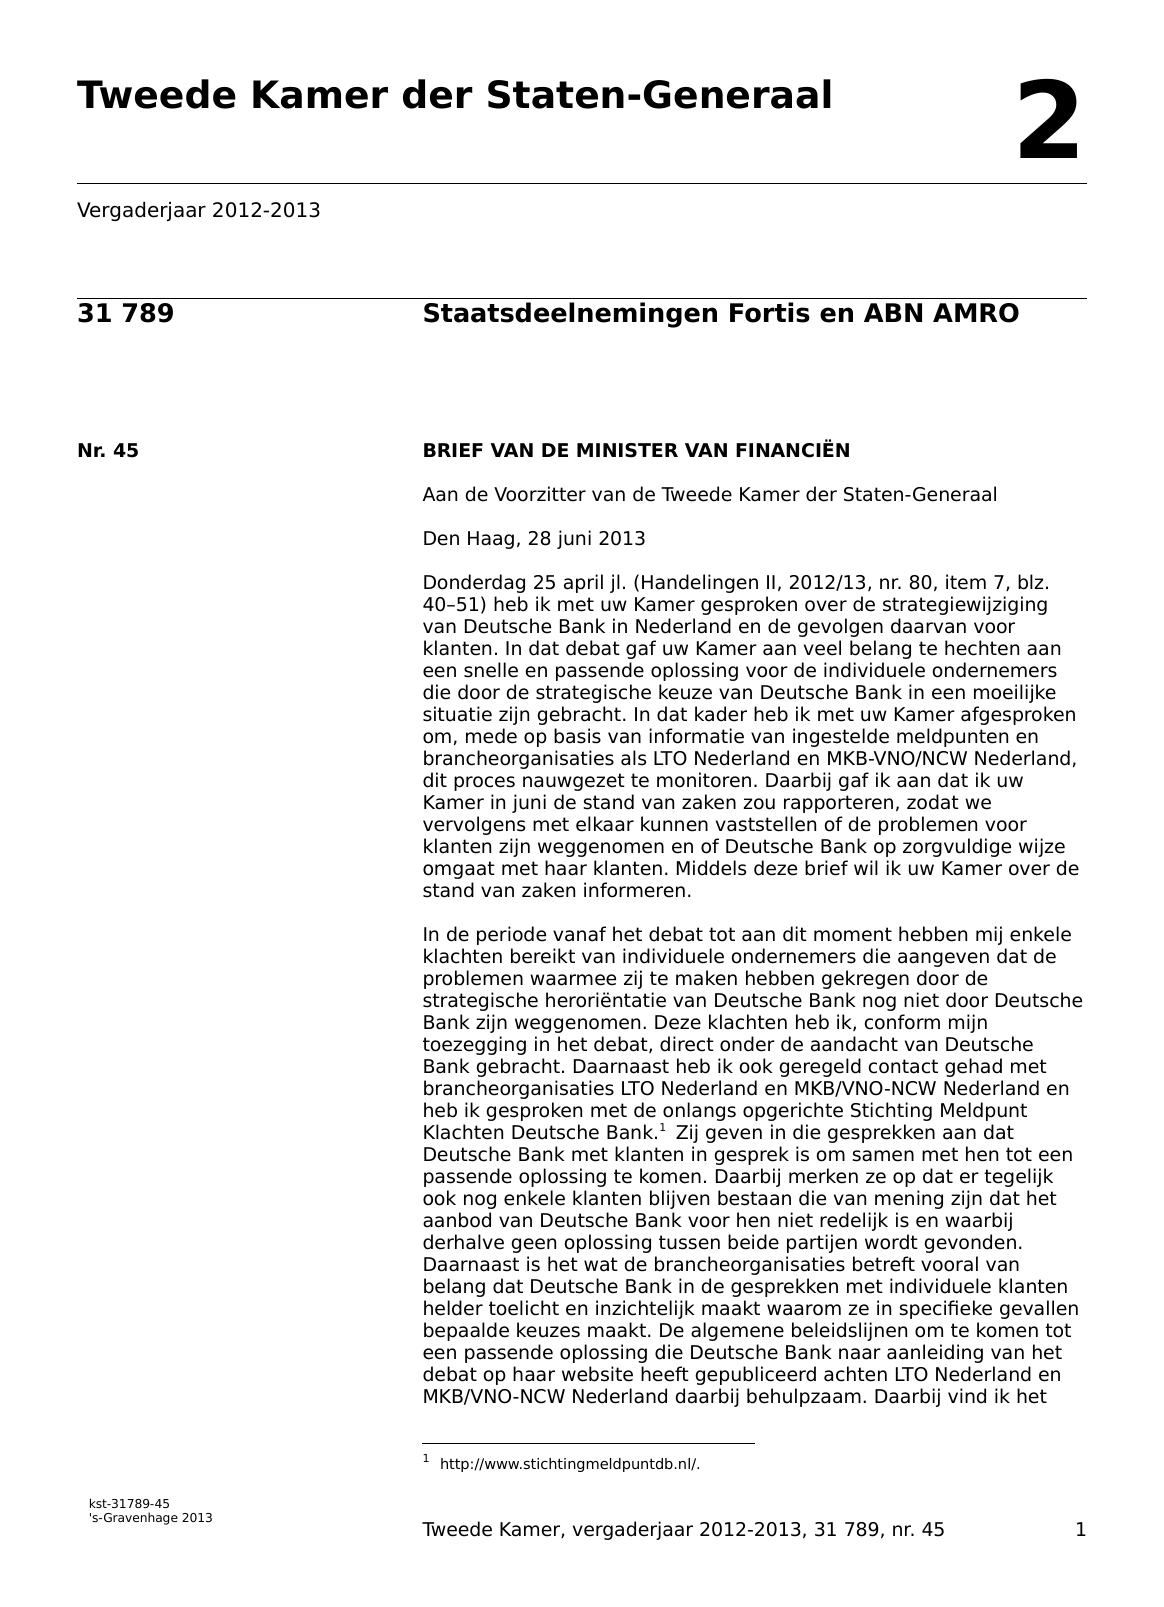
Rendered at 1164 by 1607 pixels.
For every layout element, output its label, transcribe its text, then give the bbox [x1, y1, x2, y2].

table_header Tweede Kamer der Staten-Generaal [77, 59, 886, 183]
table_header 2 [886, 59, 1087, 183]
subtitle Nr. 45 BRIEF VAN DE MINISTER VAN FINANCIËN [77, 440, 1087, 462]
text Den Haag, 28 juni 2013 [422, 528, 1087, 550]
text Aan de Voorzitter van de Tweede Kamer der Staten-Generaal [422, 484, 1087, 506]
subtitle 31 789 Staatsdeelnemingen Fortis en ABN AMRO [77, 299, 1087, 329]
text In de periode vanaf het debat tot aan dit moment hebben mij enkele klachten bereikt van individuele ondernemers die aangeven dat de problemen waarmee zij te maken hebben gekregen door de strategische heroriëntatie van Deutsche Bank nog niet door Deutsche Bank zijn weggenomen. Deze klachten heb ik, conform mijn toezegging in het debat, direct onder de aandacht van Deutsche Bank gebracht. Daarnaast heb ik ook geregeld contact gehad met brancheorganisaties LTO Nederland en MKB/VNO-NCW Nederland en heb ik gesproken met de onlangs opgerichte Stichting Meldpunt Klachten Deutsche Bank. Zij geven in die gesprekken aan dat Deutsche Bank met klanten in gesprek is om samen met hen tot een passende oplossing te komen. Daarbij merken ze op dat er tegelijk ook nog enkele klanten blijven bestaan die van mening zijn dat het aanbod van Deutsche Bank voor hen niet redelijk is en waarbij derhalve geen oplossing tussen beide partijen wordt gevonden. Daarnaast is het wat de brancheorganisaties betreft vooral van belang dat Deutsche Bank in de gesprekken met individuele klanten helder toelicht en inzichtelijk maakt waarom ze in specifieke gevallen bepaalde keuzes maakt. De algemene beleidslijnen om te komen tot een passende oplossing die Deutsche Bank naar aanleiding van het debat op haar website heeft gepubliceerd achten LTO Nederland en MKB/VNO-NCW Nederland daarbij behulpzaam. Daarbij vind ik het [422, 924, 1087, 1408]
text http://www.stichtingmeldpuntdb.nl/. [422, 1452, 1087, 1474]
text kst-31789-45 [88, 1497, 323, 1511]
text Donderdag 25 april jl. (Handelingen II, 2012/13, nr. 80, item 7, blz. 40–51) heb ik met uw Kamer gesproken over de strategiewijziging van Deutsche Bank in Nederland en de gevolgen daarvan voor klanten. In dat debat gaf uw Kamer aan veel belang te hechten aan een snelle en passende oplossing voor de individuele ondernemers die door de strategische keuze van Deutsche Bank in een moeilijke situatie zijn gebracht. In dat kader heb ik met uw Kamer afgesproken om, mede op basis van informatie van ingestelde meldpunten en brancheorganisaties als LTO Nederland en MKB-VNO/NCW Nederland, dit proces nauwgezet te monitoren. Daarbij gaf ik aan dat ik uw Kamer in juni de stand van zaken zou rapporteren, zodat we vervolgens met elkaar kunnen vaststellen of de problemen voor klanten zijn weggenomen en of Deutsche Bank op zorgvuldige wijze omgaat met haar klanten. Middels deze brief wil ik uw Kamer over de stand van zaken informeren. [422, 572, 1087, 902]
text 's-Gravenhage 2013 [88, 1511, 323, 1525]
table_cell Vergaderjaar 2012-2013 [77, 184, 1087, 298]
